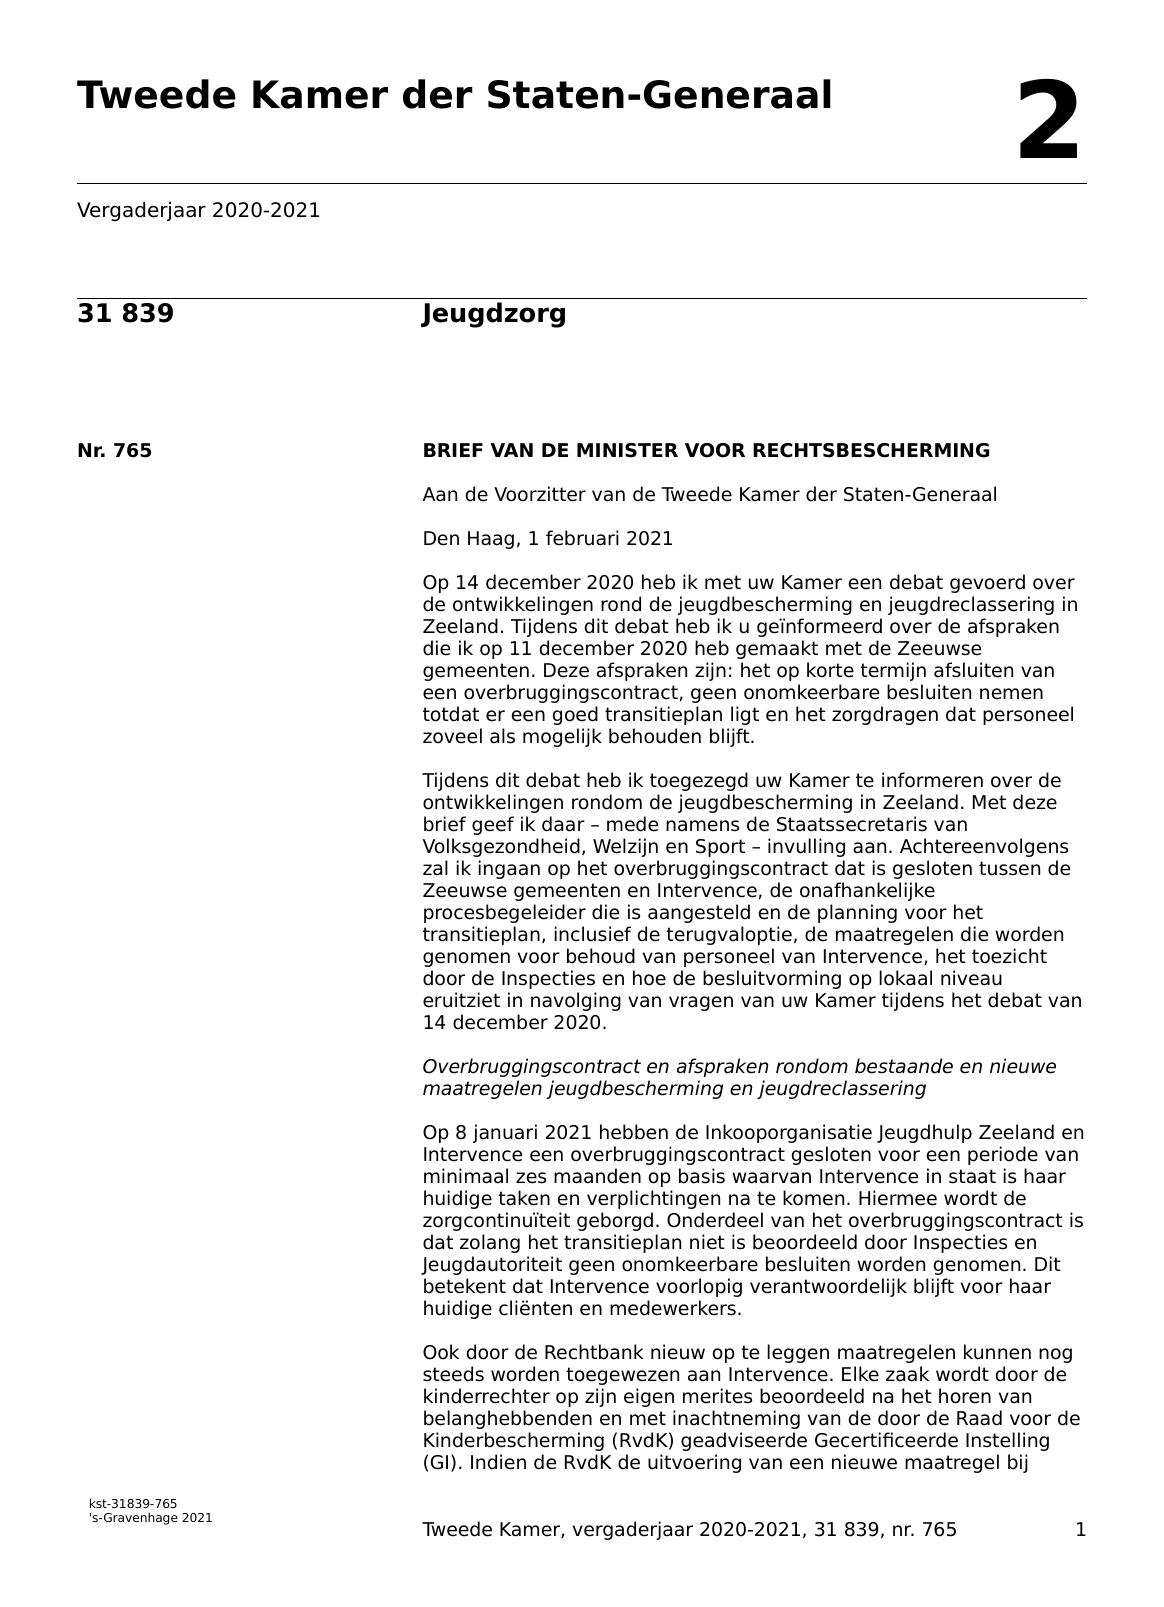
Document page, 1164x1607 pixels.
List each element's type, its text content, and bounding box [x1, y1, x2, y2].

text kst-31839-765 [88, 1497, 323, 1511]
table_header Tweede Kamer der Staten-Generaal [77, 59, 886, 183]
text Aan de Voorzitter van de Tweede Kamer der Staten-Generaal [422, 484, 1087, 506]
table_header 2 [886, 59, 1087, 183]
subtitle 31 839 Jeugdzorg [77, 299, 1087, 329]
text Op 8 januari 2021 hebben de Inkooporganisatie Jeugdhulp Zeeland en Intervence een overbruggingscontract gesloten voor een periode van minimaal zes maanden op basis waarvan Intervence in staat is haar huidige taken en verplichtingen na te komen. Hiermee wordt de zorgcontinuïteit geborgd. Onderdeel van het overbruggingscontract is dat zolang het transitieplan niet is beoordeeld door Inspecties en Jeugdautoriteit geen onomkeerbare besluiten worden genomen. Dit betekent dat Intervence voorlopig verantwoordelijk blijft voor haar huidige cliënten en medewerkers. [422, 1122, 1087, 1320]
table_cell Vergaderjaar 2020-2021 [77, 184, 1087, 298]
text Den Haag, 1 februari 2021 [422, 528, 1087, 550]
text 's-Gravenhage 2021 [88, 1511, 323, 1525]
text Ook door de Rechtbank nieuw op te leggen maatregelen kunnen nog steeds worden toegewezen aan Intervence. Elke zaak wordt door de kinderrechter op zijn eigen merites beoordeeld na het horen van belanghebbenden en met inachtneming van de door de Raad voor de Kinderbescherming (RvdK) geadviseerde Gecertificeerde Instelling (GI). Indien de RvdK de uitvoering van een nieuwe maatregel bij [422, 1342, 1087, 1474]
text Tijdens dit debat heb ik toegezegd uw Kamer te informeren over de ontwikkelingen rondom de jeugdbescherming in Zeeland. Met deze brief geef ik daar – mede namens de Staatssecretaris van Volksgezondheid, Welzijn en Sport – invulling aan. Achtereenvolgens zal ik ingaan op het overbruggingscontract dat is gesloten tussen de Zeeuwse gemeenten en Intervence, de onafhankelijke procesbegeleider die is aangesteld en de planning voor het transitieplan, inclusief de terugvaloptie, de maatregelen die worden genomen voor behoud van personeel van Intervence, het toezicht door de Inspecties en hoe de besluitvorming op lokaal niveau eruitziet in navolging van vragen van uw Kamer tijdens het debat van 14 december 2020. [422, 770, 1087, 1034]
subtitle Overbruggingscontract en afspraken rondom bestaande en nieuwe maatregelen jeugdbescherming en jeugdreclassering [422, 1056, 1087, 1100]
subtitle Nr. 765 BRIEF VAN DE MINISTER VOOR RECHTSBESCHERMING [77, 440, 1087, 462]
text Op 14 december 2020 heb ik met uw Kamer een debat gevoerd over de ontwikkelingen rond de jeugdbescherming en jeugdreclassering in Zeeland. Tijdens dit debat heb ik u geïnformeerd over de afspraken die ik op 11 december 2020 heb gemaakt met de Zeeuwse gemeenten. Deze afspraken zijn: het op korte termijn afsluiten van een overbruggingscontract, geen onomkeerbare besluiten nemen totdat er een goed transitieplan ligt en het zorgdragen dat personeel zoveel als mogelijk behouden blijft. [422, 572, 1087, 748]
